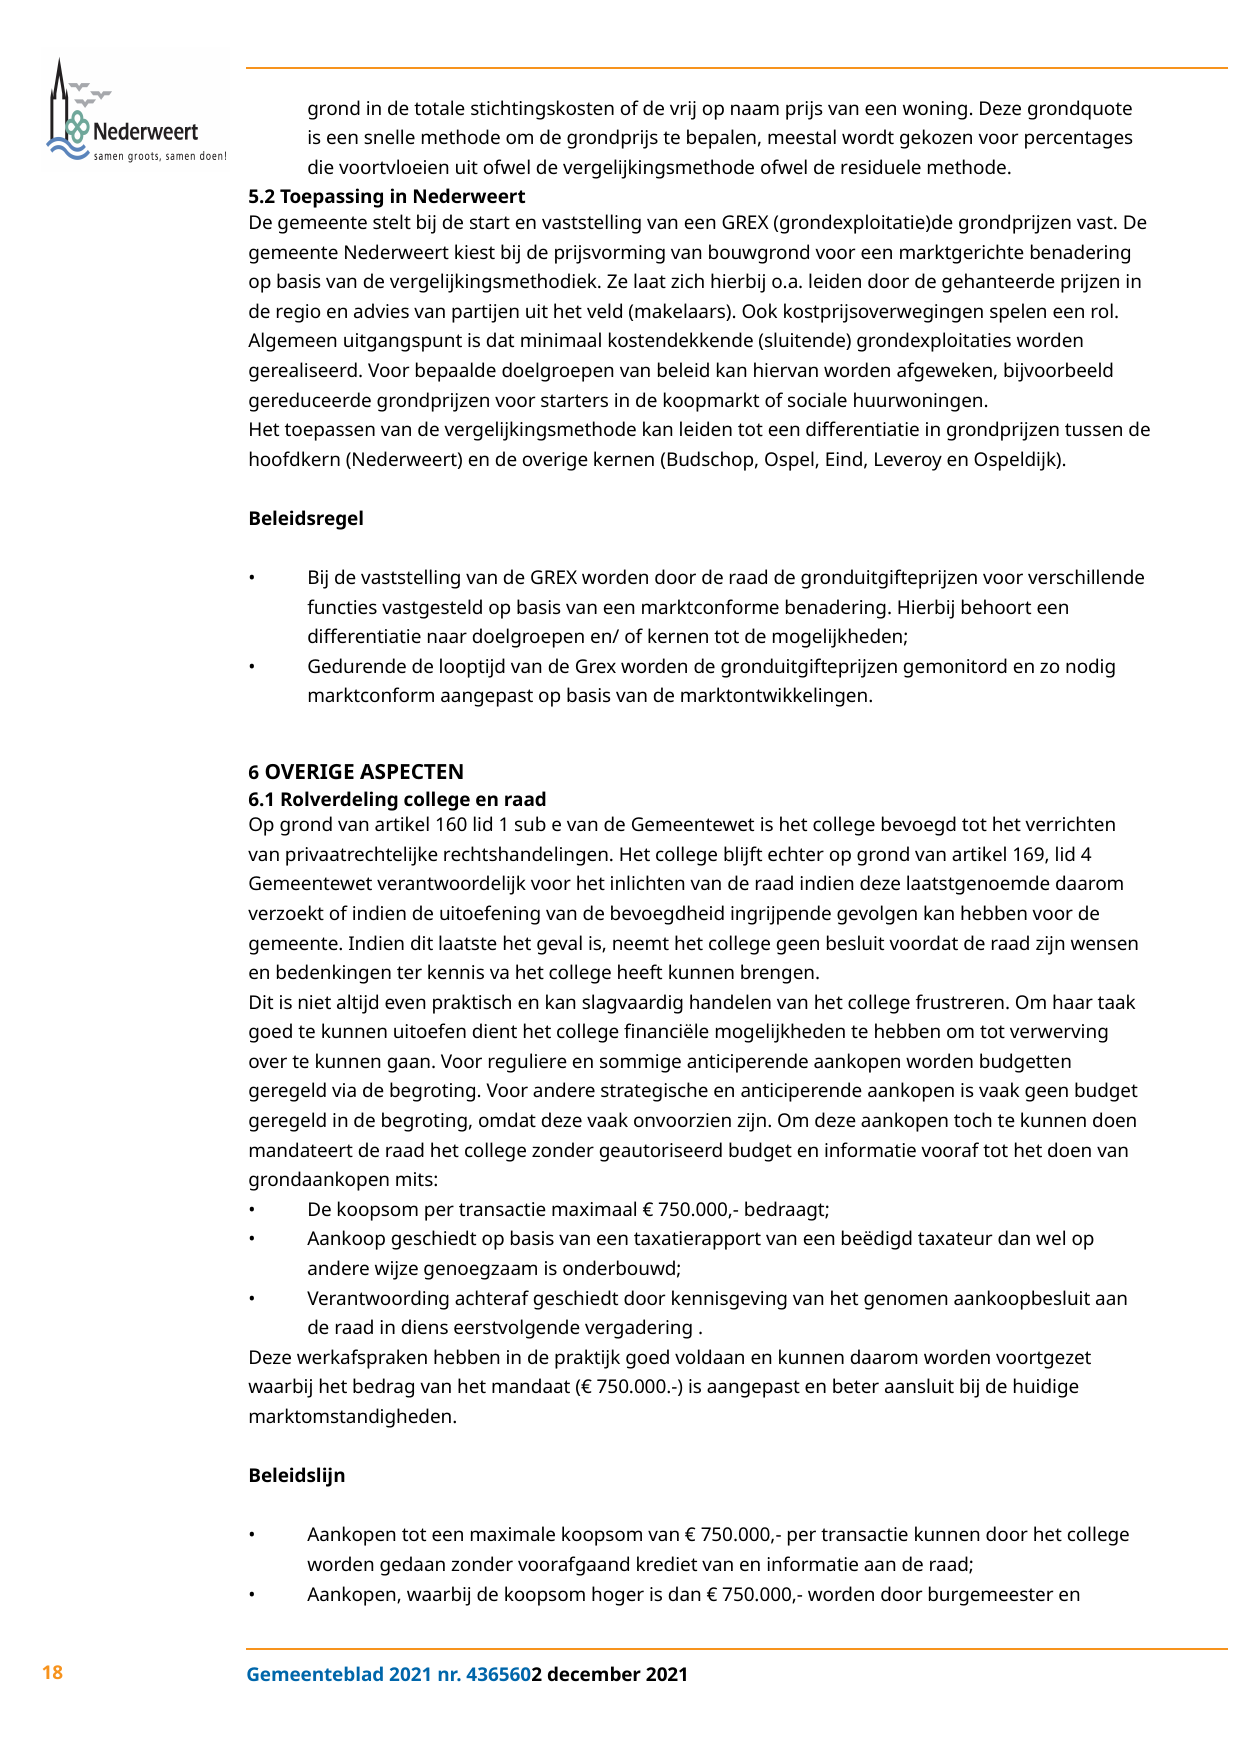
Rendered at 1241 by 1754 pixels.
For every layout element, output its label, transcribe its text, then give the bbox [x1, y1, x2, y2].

list De koopsom per transactie maximaal € 750.000,- bedraagt; [248, 1196, 1152, 1222]
list grond in de totale stichtingskosten of de vrij op naam prijs van een woning. Deze grondquote is een snelle methode om de grondprijs te bepalen, meestal wordt gekozen voor percentages die voortvloeien uit ofwel de vergelijkingsmethode ofwel de residuele methode. [248, 95, 1152, 180]
text Op grond van artikel 160 lid 1 sub e van de Gemeentewet is het college bevoegd tot het verrichten van privaatrechtelijke rechtshandelingen. Het college blijft echter op grond van artikel 169, lid 4 Gemeentewet verantwoordelijk voor het inlichten van de raad indien deze laatstgenoemde daarom verzoekt of indien de uitoefening van de bevoegdheid ingrijpende gevolgen kan hebben voor de gemeente. Indien dit laatste het geval is, neemt het college geen besluit voordat de raad zijn wensen en bedenkingen ter kennis va het college heeft kunnen brengen. [248, 811, 1152, 985]
text Beleidslijn [248, 1462, 1152, 1488]
table_header Aankopen tot een maximale koopsom van € 750.000,- per transactie kunnen door het college worden gedaan zonder voorafgaand krediet van en informatie aan de raad; Aankopen, waarbij de koopsom hoger is dan € 750.000,- worden door burgemeester en [248, 1522, 1152, 1606]
text Het toepassen van de vergelijkingsmethode kan leiden tot een differentiatie in grondprijzen tussen de hoofdkern (Nederweert) en de overige kernen (Budschop, Ospel, Eind, Leveroy en Ospeldijk). [248, 416, 1152, 472]
list Verantwoording achteraf geschiedt door kennisgeving van het genomen aankoopbesluit aan de raad in diens eerstvolgende vergadering . [248, 1285, 1152, 1340]
text De gemeente stelt bij de start en vaststelling van een GREX (grondexploitatie)de grondprijzen vast. De gemeente Nederweert kiest bij de prijsvorming van bouwgrond voor een marktgerichte benadering op basis van de vergelijkingsmethodiek. Ze laat zich hierbij o.a. leiden door de gehanteerde prijzen in de regio en advies van partijen uit het veld (makelaars). Ook kostprijsoverwegingen spelen een rol. Algemeen uitgangspunt is dat minimaal kostendekkende (sluitende) grondexploitaties worden gerealiseerd. Voor bepaalde doelgroepen van beleid kan hiervan worden afgeweken, bijvoorbeeld gereduceerde grondprijzen voor starters in de koopmarkt of sociale huurwoningen. [248, 209, 1152, 412]
text Deze werkafspraken hebben in de praktijk goed voldaan en kunnen daarom worden voortgezet waarbij het bedrag van het mandaat (€ 750.000.-) is aangepast en beter aansluit bij de huidige marktomstandigheden. [248, 1344, 1152, 1429]
text 6 OVERIGE ASPECTEN [248, 757, 1152, 786]
list Aankoop geschiedt op basis van een taxatierapport van een beëdigd taxateur dan wel op andere wijze genoegzaam is onderbouwd; [248, 1226, 1152, 1281]
table_header Bij de vaststelling van de GREX worden door de raad de gronduitgifteprijzen voor verschillende functies vastgesteld op basis van een marktconforme benadering. Hierbij behoort een differentiatie naar doelgroepen en/ of kernen tot de mogelijkheden; Gedurende de looptijd van de Grex worden de gronduitgifteprijzen gemonitord en zo nodig marktconform aangepast op basis van de marktontwikkelingen. [248, 564, 1152, 708]
text Beleidsregel [248, 505, 1152, 531]
picture [41, 47, 231, 172]
text Dit is niet altijd even praktisch en kan slagvaardig handelen van het college frustreren. Om haar taak goed te kunnen uitoefen dient het college financiële mogelijkheden te hebben om tot verwerving over te kunnen gaan. Voor reguliere en sommige anticiperende aankopen worden budgetten geregeld via de begroting. Voor andere strategische en anticiperende aankopen is vaak geen budget geregeld in de begroting, omdat deze vaak onvoorzien zijn. Om deze aankopen toch te kunnen doen mandateert de raad het college zonder geautoriseerd budget en informatie vooraf tot het doen van grondaankopen mits: [248, 989, 1152, 1192]
text 6.1 Rolverdeling college en raad [248, 786, 1152, 811]
text 5.2 Toepassing in Nederweert [248, 183, 1152, 209]
